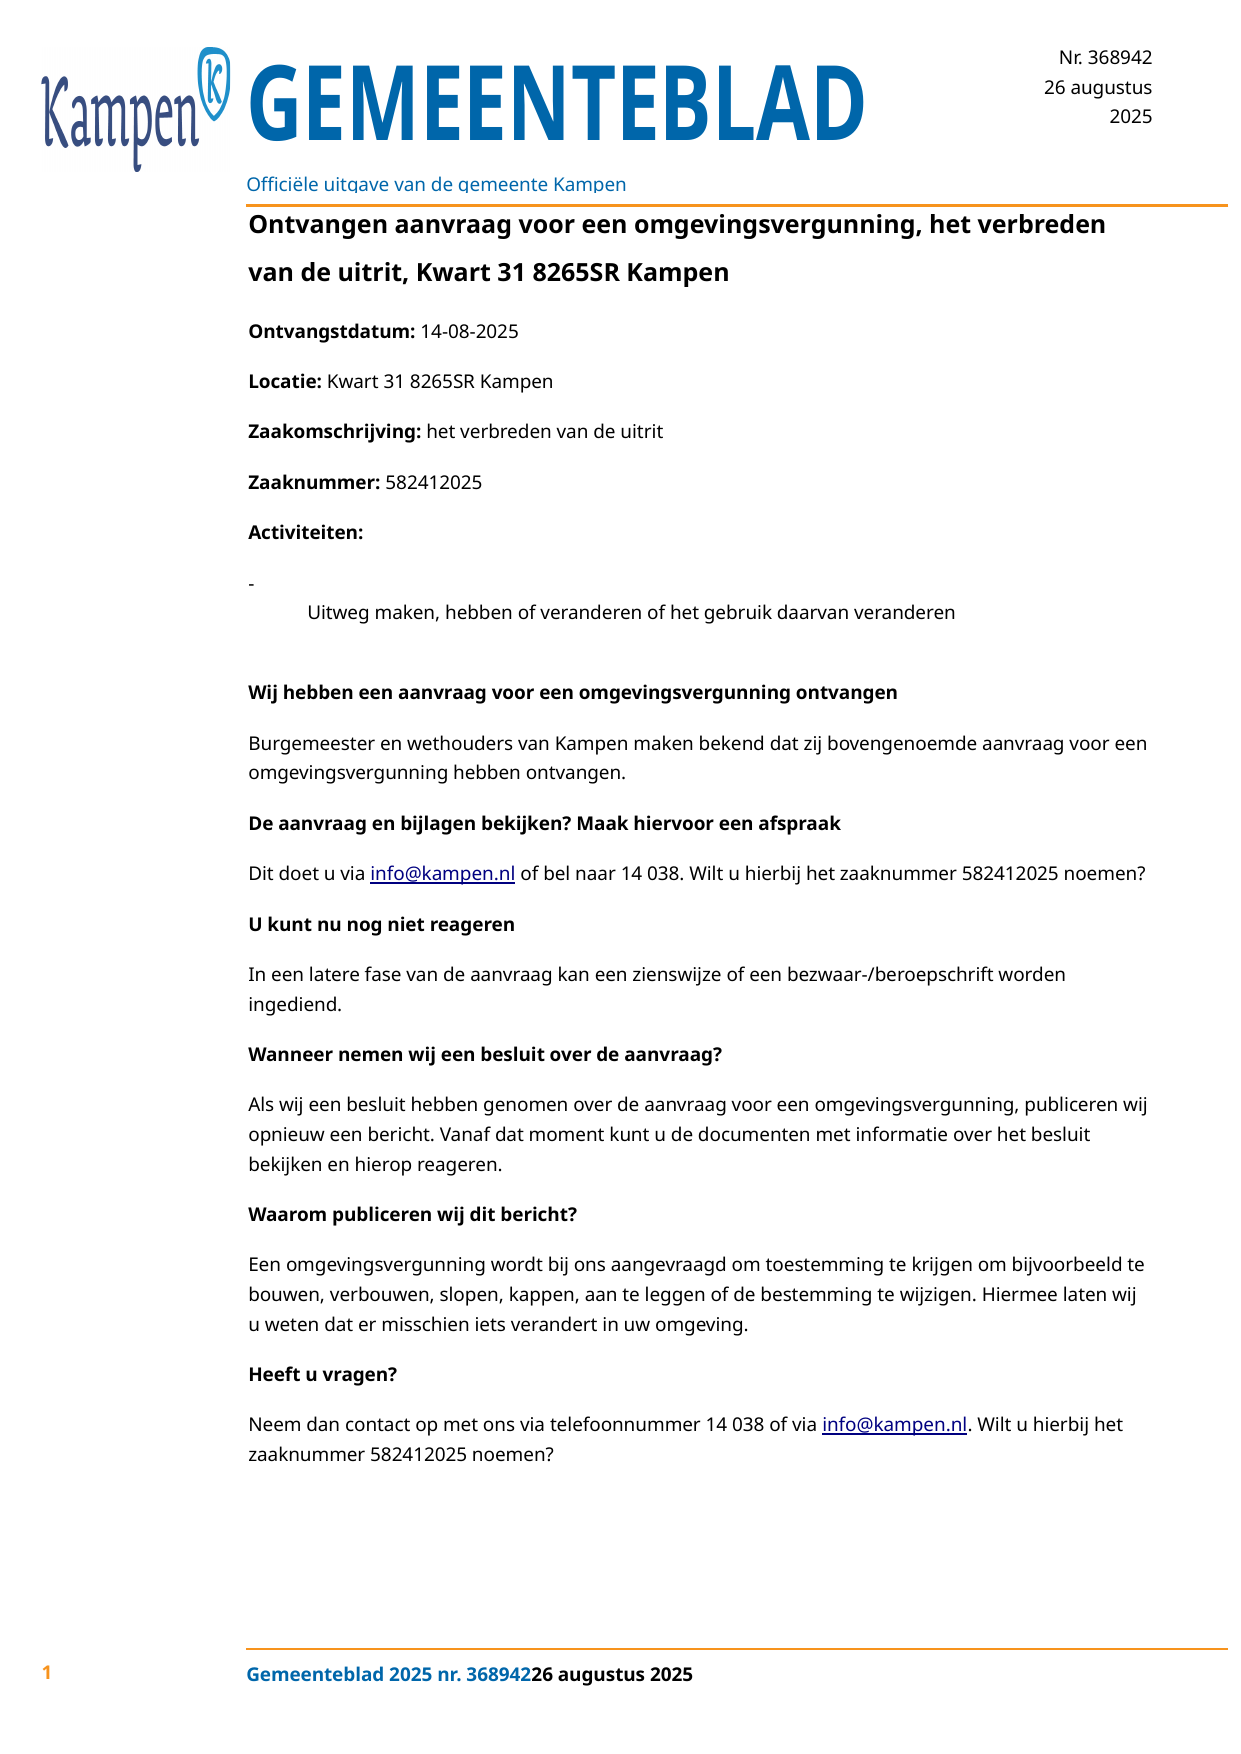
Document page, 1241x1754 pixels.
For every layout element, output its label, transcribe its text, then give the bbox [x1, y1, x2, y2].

text Een omgevingsvergunning wordt bij ons aangevraagd om toestemming te krijgen om bijvoorbeeld te bouwen, verbouwen, slopen, kappen, aan te leggen of de bestemming te wijzigen. Hiermee laten wij u weten dat er misschien iets verandert in uw omgeving. [248, 1252, 1152, 1337]
text Wij hebben een aanvraag voor een omgevingsvergunning ontvangen [248, 679, 1152, 705]
text Waarom publiceren wij dit bericht? [248, 1201, 1152, 1227]
picture [41, 47, 231, 172]
text Locatie: Kwart 31 8265SR Kampen [248, 368, 1152, 394]
text Als wij een besluit hebben genomen over de aanvraag voor een omgevingsvergunning, publiceren wij opnieuw een bericht. Vanaf dat moment kunt u de documenten met informatie over het besluit bekijken en hierop reageren. [248, 1092, 1152, 1177]
text Dit doet u via info@kampen.nl of bel naar 14 038. Wilt u hierbij het zaaknummer 582412025 noemen? [248, 860, 1152, 886]
text Neem dan contact op met ons via telefoonnummer 14 038 of via info@kampen.nl. Wilt u hierbij het zaaknummer 582412025 noemen? [248, 1412, 1152, 1467]
text Ontvangen aanvraag voor een omgevingsvergunning, het verbreden van de uitrit, Kwart 31 8265SR Kampen [248, 207, 1152, 288]
text Zaakomschrijving: het verbreden van de uitrit [248, 419, 1152, 444]
text Activiteiten: [248, 519, 1152, 545]
text De aanvraag en bijlagen bekijken? Maak hiervoor een afspraak [248, 810, 1152, 836]
text Burgemeester en wethouders van Kampen maken bekend dat zij bovengenoemde aanvraag voor een omgevingsvergunning hebben ontvangen. [248, 730, 1152, 785]
text Zaaknummer: 582412025 [248, 469, 1152, 495]
text Ontvangstdatum: 14-08-2025 [248, 318, 1152, 344]
text U kunt nu nog niet reageren [248, 911, 1152, 937]
text In een latere fase van de aanvraag kan een zienswijze of een bezwaar-/beroepschrift worden ingediend. [248, 961, 1152, 1017]
list Uitweg maken, hebben of veranderen of het gebruik daarvan veranderen [248, 599, 1152, 625]
text Wanneer nemen wij een besluit over de aanvraag? [248, 1041, 1152, 1067]
text Heeft u vragen? [248, 1361, 1152, 1387]
